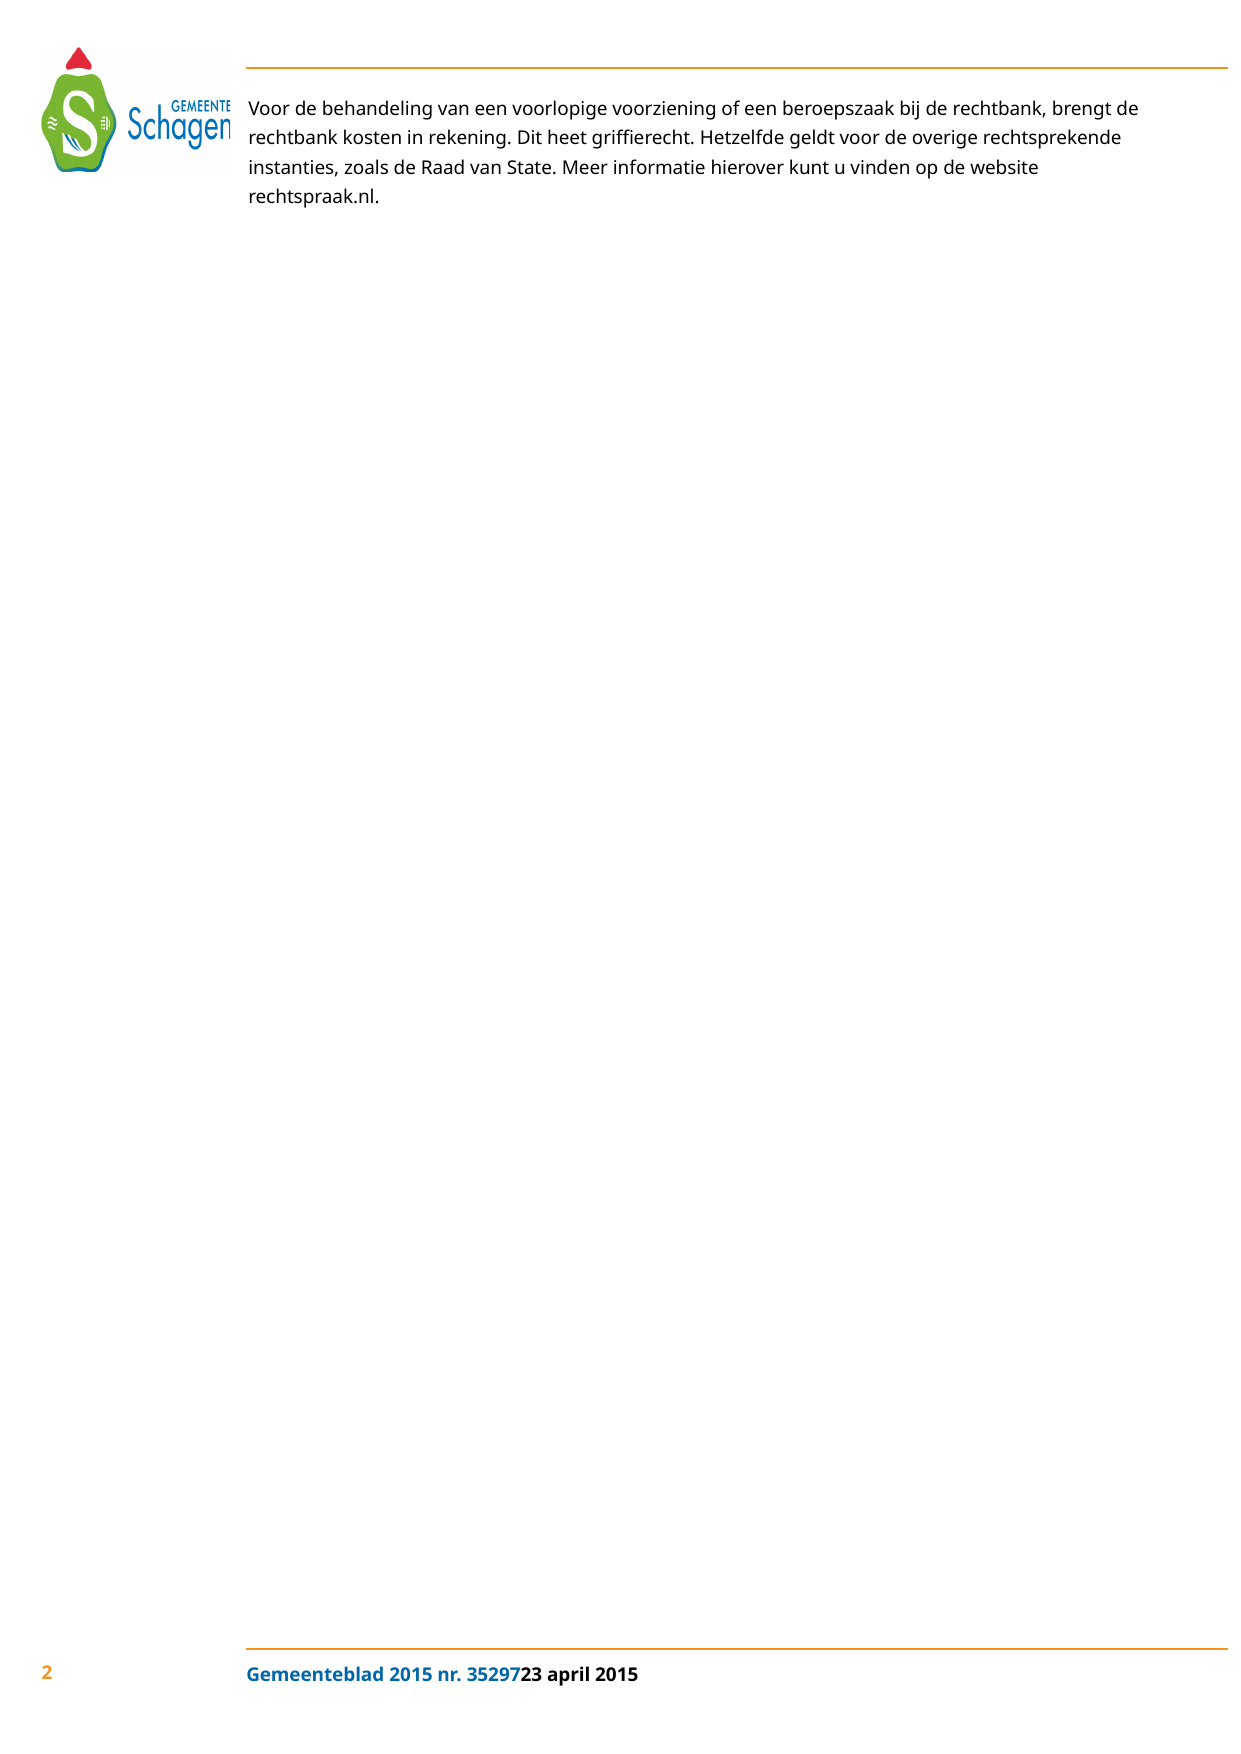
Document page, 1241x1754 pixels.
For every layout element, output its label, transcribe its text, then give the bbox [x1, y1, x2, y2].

picture [41, 47, 231, 172]
text Voor de behandeling van een voorlopige voorziening of een beroepszaak bij de rechtbank, brengt de rechtbank kosten in rekening. Dit heet griffierecht. Hetzelfde geldt voor de overige rechtsprekende instanties, zoals de Raad van State. Meer informatie hierover kunt u vinden op de website rechtspraak.nl. [248, 95, 1152, 209]
